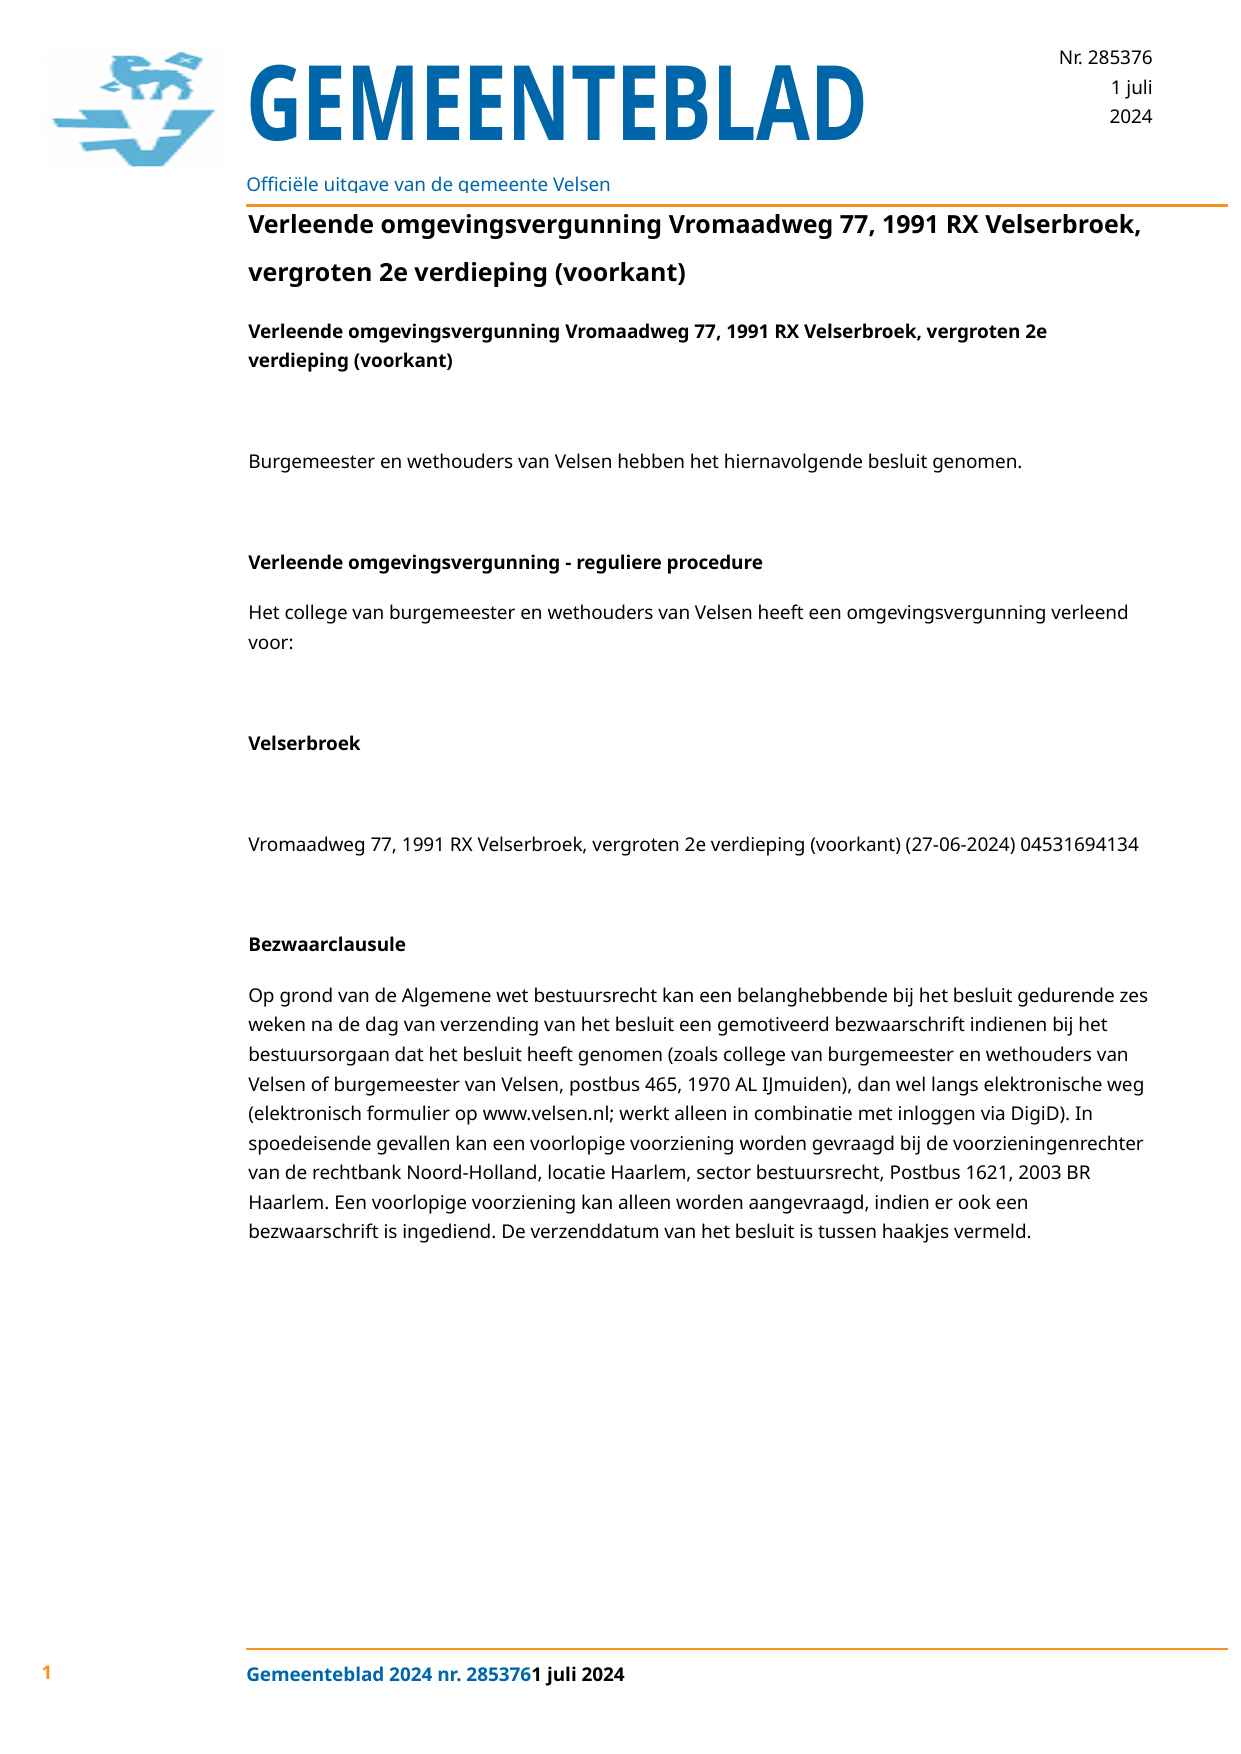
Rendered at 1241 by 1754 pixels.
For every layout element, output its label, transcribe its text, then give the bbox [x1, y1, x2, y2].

text Verleende omgevingsvergunning - reguliere procedure [248, 549, 1152, 575]
text Het college van burgemeester en wethouders van Velsen heeft een omgevingsvergunning verleend voor: [248, 599, 1152, 655]
text Verleende omgevingsvergunning Vromaadweg 77, 1991 RX Velserbroek, vergroten 2e verdieping (voorkant) [248, 207, 1152, 288]
text Verleende omgevingsvergunning Vromaadweg 77, 1991 RX Velserbroek, vergroten 2e verdieping (voorkant) [248, 318, 1152, 373]
text Op grond van de Algemene wet bestuursrecht kan een belanghebbende bij het besluit gedurende zes weken na de dag van verzending van het besluit een gemotiveerd bezwaarschrift indienen bij het bestuursorgaan dat het besluit heeft genomen (zoals college van burgemeester en wethouders van Velsen of burgemeester van Velsen, postbus 465, 1970 AL IJmuiden), dan wel langs elektronische weg (elektronisch formulier op www.velsen.nl; werkt alleen in combinatie met inloggen via DigiD). In spoedeisende gevallen kan een voorlopige voorziening worden gevraagd bij de voorzieningenrechter van de rechtbank Noord-Holland, locatie Haarlem, sector bestuursrecht, Postbus 1621, 2003 BR Haarlem. Een voorlopige voorziening kan alleen worden aangevraagd, indien er ook een bezwaarschrift is ingediend. De verzenddatum van het besluit is tussen haakjes vermeld. [248, 982, 1152, 1244]
text Bezwaarclausule [248, 932, 1152, 957]
text Vromaadweg 77, 1991 RX Velserbroek, vergroten 2e verdieping (voorkant) (27-06-2024) 04531694134 [248, 831, 1152, 857]
text Velserbroek [248, 730, 1152, 756]
picture [41, 47, 231, 172]
text Burgemeester en wethouders van Velsen hebben het hiernavolgende besluit genomen. [248, 448, 1152, 474]
